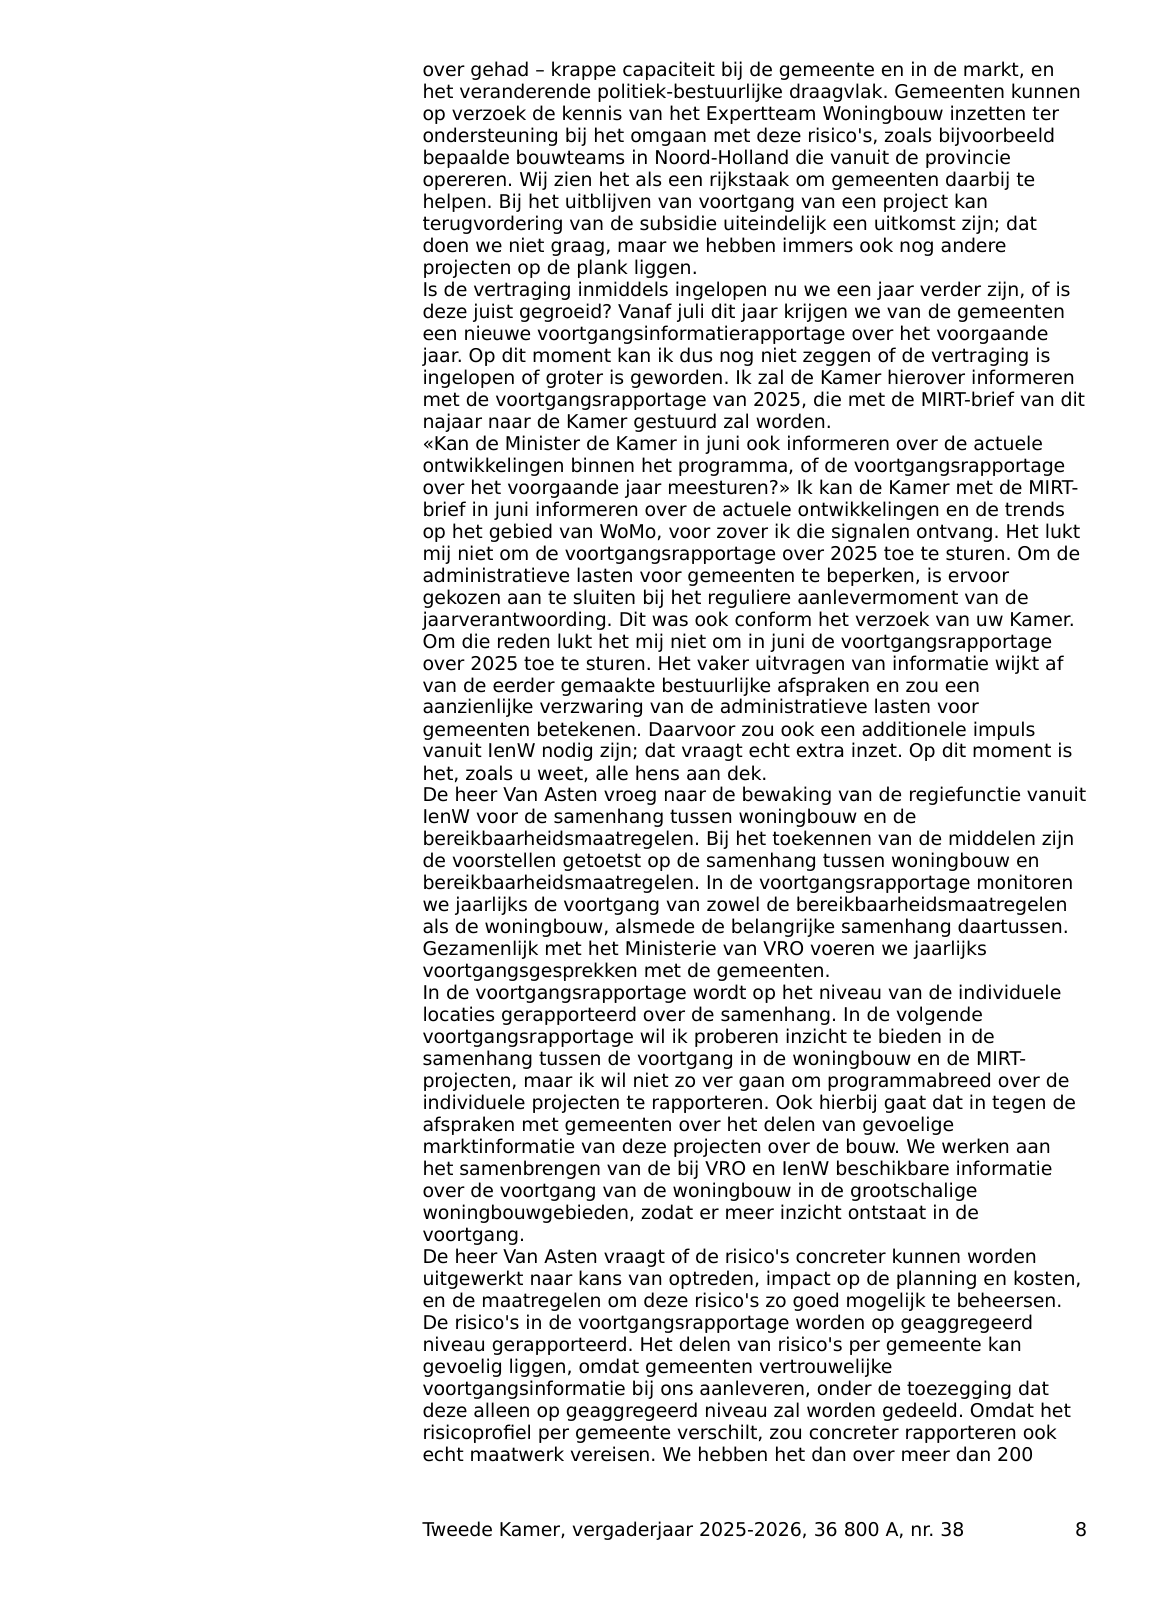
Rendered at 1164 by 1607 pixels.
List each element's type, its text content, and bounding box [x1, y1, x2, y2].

text over gehad – krappe capaciteit bij de gemeente en in de markt, en het veranderende politiek-bestuurlijke draagvlak. Gemeenten kunnen op verzoek de kennis van het Expertteam Woningbouw inzetten ter ondersteuning bij het omgaan met deze risico's, zoals bijvoorbeeld bepaalde bouwteams in Noord-Holland die vanuit de provincie opereren. Wij zien het als een rijkstaak om gemeenten daarbij te helpen. Bij het uitblijven van voortgang van een project kan terugvordering van de subsidie uiteindelijk een uitkomst zijn; dat doen we niet graag, maar we hebben immers ook nog andere projecten op de plank liggen. [422, 59, 1087, 279]
text In de voortgangsrapportage wordt op het niveau van de individuele locaties gerapporteerd over de samenhang. In de volgende voortgangsrapportage wil ik proberen inzicht te bieden in de samenhang tussen de voortgang in de woningbouw en de MIRT-projecten, maar ik wil niet zo ver gaan om programmabreed over de individuele projecten te rapporteren. Ook hierbij gaat dat in tegen de afspraken met gemeenten over het delen van gevoelige marktinformatie van deze projecten over de bouw. We werken aan het samenbrengen van de bij VRO en IenW beschikbare informatie over de voortgang van de woningbouw in de grootschalige woningbouwgebieden, zodat er meer inzicht ontstaat in de voortgang. [422, 982, 1087, 1246]
text Is de vertraging inmiddels ingelopen nu we een jaar verder zijn, of is deze juist gegroeid? Vanaf juli dit jaar krijgen we van de gemeenten een nieuwe voortgangsinformatierapportage over het voorgaande jaar. Op dit moment kan ik dus nog niet zeggen of de vertraging is ingelopen of groter is geworden. Ik zal de Kamer hierover informeren met de voortgangsrapportage van 2025, die met de MIRT-brief van dit najaar naar de Kamer gestuurd zal worden. [422, 279, 1087, 433]
text «Kan de Minister de Kamer in juni ook informeren over de actuele ontwikkelingen binnen het programma, of de voortgangsrapportage over het voorgaande jaar meesturen?» Ik kan de Kamer met de MIRT-brief in juni informeren over de actuele ontwikkelingen en de trends op het gebied van WoMo, voor zover ik die signalen ontvang. Het lukt mij niet om de voortgangsrapportage over 2025 toe te sturen. Om de administratieve lasten voor gemeenten te beperken, is ervoor gekozen aan te sluiten bij het reguliere aanlevermoment van de jaarverantwoording. Dit was ook conform het verzoek van uw Kamer. Om die reden lukt het mij niet om in juni de voortgangsrapportage over 2025 toe te sturen. Het vaker uitvragen van informatie wijkt af van de eerder gemaakte bestuurlijke afspraken en zou een aanzienlijke verzwaring van de administratieve lasten voor gemeenten betekenen. Daarvoor zou ook een additionele impuls vanuit IenW nodig zijn; dat vraagt echt extra inzet. Op dit moment is het, zoals u weet, alle hens aan dek. [422, 433, 1087, 784]
text De heer Van Asten vroeg naar de bewaking van de regiefunctie vanuit IenW voor de samenhang tussen woningbouw en de bereikbaarheidsmaatregelen. Bij het toekennen van de middelen zijn de voorstellen getoetst op de samenhang tussen woningbouw en bereikbaarheidsmaatregelen. In de voortgangsrapportage monitoren we jaarlijks de voortgang van zowel de bereikbaarheidsmaatregelen als de woningbouw, alsmede de belangrijke samenhang daartussen. Gezamenlijk met het Ministerie van VRO voeren we jaarlijks voortgangsgesprekken met de gemeenten. [422, 784, 1087, 982]
text De heer Van Asten vraagt of de risico's concreter kunnen worden uitgewerkt naar kans van optreden, impact op de planning en kosten, en de maatregelen om deze risico's zo goed mogelijk te beheersen. De risico's in de voortgangsrapportage worden op geaggregeerd niveau gerapporteerd. Het delen van risico's per gemeente kan gevoelig liggen, omdat gemeenten vertrouwelijke voortgangsinformatie bij ons aanleveren, onder de toezegging dat deze alleen op geaggregeerd niveau zal worden gedeeld. Omdat het risicoprofiel per gemeente verschilt, zou concreter rapporteren ook echt maatwerk vereisen. We hebben het dan over meer dan 200 [422, 1246, 1087, 1466]
